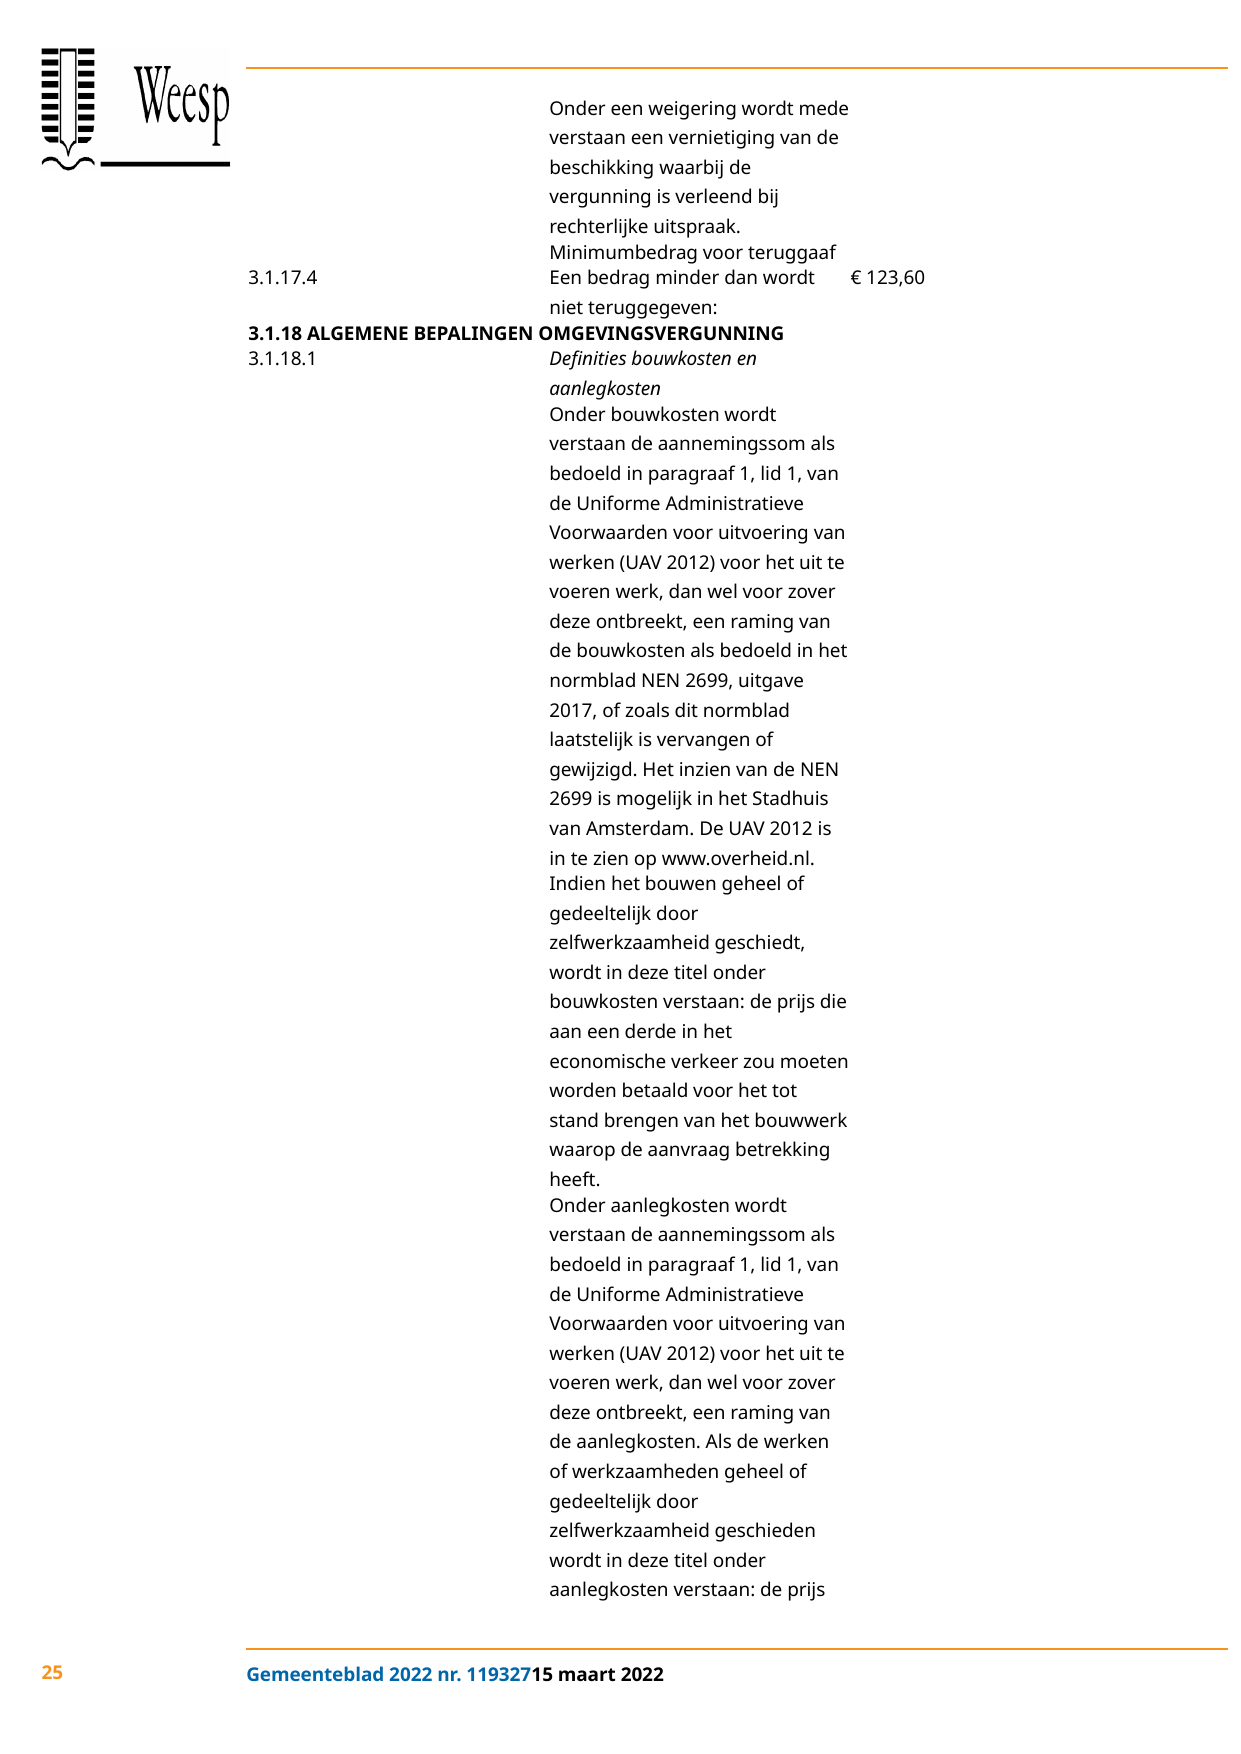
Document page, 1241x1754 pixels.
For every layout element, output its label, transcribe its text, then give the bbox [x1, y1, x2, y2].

table_cell Minimumbedrag voor teruggaaf [549, 239, 850, 264]
table_cell 3.1.17.4 [248, 265, 549, 320]
table_cell [850, 239, 1152, 264]
table_cell [248, 239, 549, 264]
picture [41, 47, 231, 172]
table_cell 3.1.18.1 [248, 346, 549, 401]
table_cell € 123,60 [850, 265, 1152, 320]
table_cell [248, 95, 549, 239]
table_cell [850, 401, 1152, 870]
table_cell Een bedrag minder dan wordt niet teruggegeven: [549, 265, 850, 320]
table_cell [248, 401, 549, 870]
table_cell Onder bouwkosten wordt verstaan de aannemingssom als bedoeld in paragraaf 1, lid 1, van de Uniforme Administratieve Voorwaarden voor uitvoering van werken (UAV 2012) voor het uit te voeren werk, dan wel voor zover deze ontbreekt, een raming van de bouwkosten als bedoeld in het normblad NEN 2699, uitgave 2017, of zoals dit normblad laatstelijk is vervangen of gewijzigd. Het inzien van de NEN 2699 is mogelijk in het Stadhuis van Amsterdam. De UAV 2012 is in te zien op www.overheid.nl. [549, 401, 850, 870]
table_cell [248, 1192, 549, 1602]
table_cell Indien het bouwen geheel of gedeeltelijk door zelfwerkzaamheid geschiedt, wordt in deze titel onder bouwkosten verstaan: de prijs die aan een derde in het economische verkeer zou moeten worden betaald voor het tot stand brengen van het bouwwerk waarop de aanvraag betrekking heeft. [549, 870, 850, 1192]
table_cell [850, 1192, 1152, 1602]
table_cell [850, 870, 1152, 1192]
table_cell [248, 870, 549, 1192]
table_cell [850, 95, 1152, 239]
table_cell Definities bouwkosten en aanlegkosten [549, 346, 850, 401]
table_cell [850, 320, 1152, 346]
table_cell 3.1.18 ALGEMENE BEPALINGEN OMGEVINGSVERGUNNING [248, 320, 850, 346]
table_cell Onder aanlegkosten wordt verstaan de aannemingssom als bedoeld in paragraaf 1, lid 1, van de Uniforme Administratieve Voorwaarden voor uitvoering van werken (UAV 2012) voor het uit te voeren werk, dan wel voor zover deze ontbreekt, een raming van de aanlegkosten. Als de werken of werkzaamheden geheel of gedeeltelijk door zelfwerkzaamheid geschieden wordt in deze titel onder aanlegkosten verstaan: de prijs [549, 1192, 850, 1602]
table_cell [850, 346, 1152, 401]
table_cell Onder een weigering wordt mede verstaan een vernietiging van de beschikking waarbij de vergunning is verleend bij rechterlijke uitspraak. [549, 95, 850, 239]
